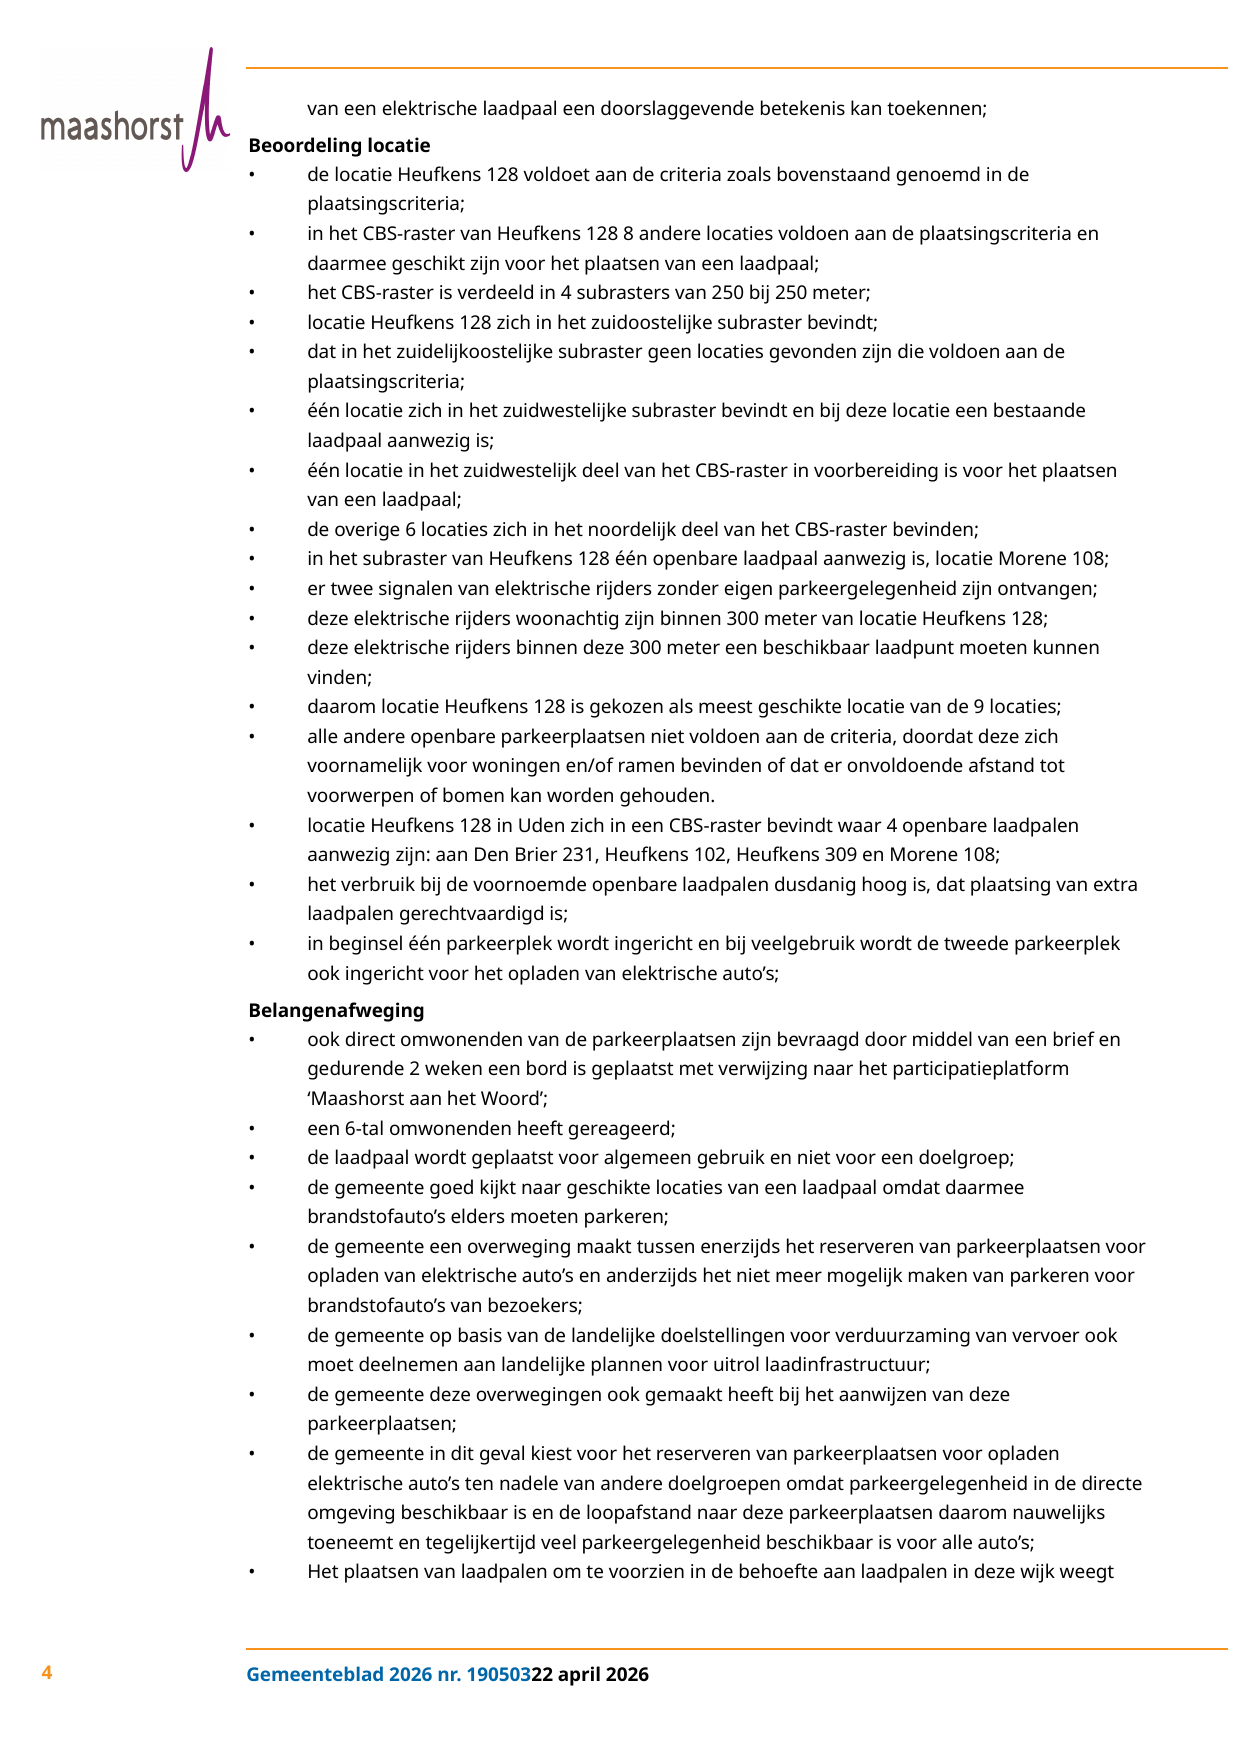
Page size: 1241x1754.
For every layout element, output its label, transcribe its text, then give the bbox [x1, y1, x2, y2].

list in het subraster van Heufkens 128 één openbare laadpaal aanwezig is, locatie Morene 108; [248, 546, 1152, 571]
list locatie Heufkens 128 in Uden zich in een CBS-raster bevindt waar 4 openbare laadpalen aanwezig zijn: aan Den Brier 231, Heufkens 102, Heufkens 309 en Morene 108; [248, 812, 1152, 867]
list de locatie Heufkens 128 voldoet aan de criteria zoals bovenstaand genoemd in de plaatsingscriteria; [248, 161, 1152, 216]
list één locatie zich in het zuidwestelijke subraster bevindt en bij deze locatie een bestaande laadpaal aanwezig is; [248, 398, 1152, 453]
list één locatie in het zuidwestelijk deel van het CBS-raster in voorbereiding is voor het plaatsen van een laadpaal; [248, 457, 1152, 512]
list de gemeente deze overwegingen ook gemaakt heeft bij het aanwijzen van deze parkeerplaatsen; [248, 1381, 1152, 1436]
list deze elektrische rijders binnen deze 300 meter een beschikbaar laadpunt moeten kunnen vinden; [248, 634, 1152, 690]
list het verbruik bij de voornoemde openbare laadpalen dusdanig hoog is, dat plaatsing van extra laadpalen gerechtvaardigd is; [248, 871, 1152, 926]
picture [41, 47, 231, 172]
list een 6-tal omwonenden heeft gereageerd; [248, 1115, 1152, 1141]
list van een elektrische laadpaal een doorslaggevende betekenis kan toekennen; [248, 95, 1152, 121]
list ook direct omwonenden van de parkeerplaatsen zijn bevraagd door middel van een brief en gedurende 2 weken een bord is geplaatst met verwijzing naar het participatieplatform ‘Maashorst aan het Woord’; [248, 1026, 1152, 1111]
list het CBS-raster is verdeeld in 4 subrasters van 250 bij 250 meter; [248, 279, 1152, 305]
text Beoordeling locatie [248, 133, 1152, 158]
list locatie Heufkens 128 zich in het zuidoostelijke subraster bevindt; [248, 309, 1152, 335]
list Het plaatsen van laadpalen om te voorzien in de behoefte aan laadpalen in deze wijk weegt [248, 1558, 1152, 1584]
text Belangenafweging [248, 998, 1152, 1023]
list er twee signalen van elektrische rijders zonder eigen parkeergelegenheid zijn ontvangen; [248, 575, 1152, 601]
list dat in het zuidelijkoostelijke subraster geen locaties gevonden zijn die voldoen aan de plaatsingscriteria; [248, 338, 1152, 394]
list daarom locatie Heufkens 128 is gekozen als meest geschikte locatie van de 9 locaties; [248, 693, 1152, 719]
list de laadpaal wordt geplaatst voor algemeen gebruik en niet voor een doelgroep; [248, 1144, 1152, 1170]
list deze elektrische rijders woonachtig zijn binnen 300 meter van locatie Heufkens 128; [248, 605, 1152, 631]
list de gemeente in dit geval kiest voor het reserveren van parkeerplaatsen voor opladen elektrische auto’s ten nadele van andere doelgroepen omdat parkeergelegenheid in de directe omgeving beschikbaar is en de loopafstand naar deze parkeerplaatsen daarom nauwelijks toeneemt en tegelijkertijd veel parkeergelegenheid beschikbaar is voor alle auto’s; [248, 1440, 1152, 1555]
list in beginsel één parkeerplek wordt ingericht en bij veelgebruik wordt de tweede parkeerplek ook ingericht voor het opladen van elektrische auto’s; [248, 930, 1152, 986]
list de gemeente op basis van de landelijke doelstellingen voor verduurzaming van vervoer ook moet deelnemen aan landelijke plannen voor uitrol laadinfrastructuur; [248, 1322, 1152, 1377]
list de gemeente goed kijkt naar geschikte locaties van een laadpaal omdat daarmee brandstofauto’s elders moeten parkeren; [248, 1174, 1152, 1229]
list de overige 6 locaties zich in het noordelijk deel van het CBS-raster bevinden; [248, 516, 1152, 542]
list in het CBS-raster van Heufkens 128 8 andere locaties voldoen aan de plaatsingscriteria en daarmee geschikt zijn voor het plaatsen van een laadpaal; [248, 220, 1152, 276]
list de gemeente een overweging maakt tussen enerzijds het reserveren van parkeerplaatsen voor opladen van elektrische auto’s en anderzijds het niet meer mogelijk maken van parkeren voor brandstofauto’s van bezoekers; [248, 1233, 1152, 1318]
list alle andere openbare parkeerplaatsen niet voldoen aan de criteria, doordat deze zich voornamelijk voor woningen en/of ramen bevinden of dat er onvoldoende afstand tot voorwerpen of bomen kan worden gehouden. [248, 723, 1152, 808]
